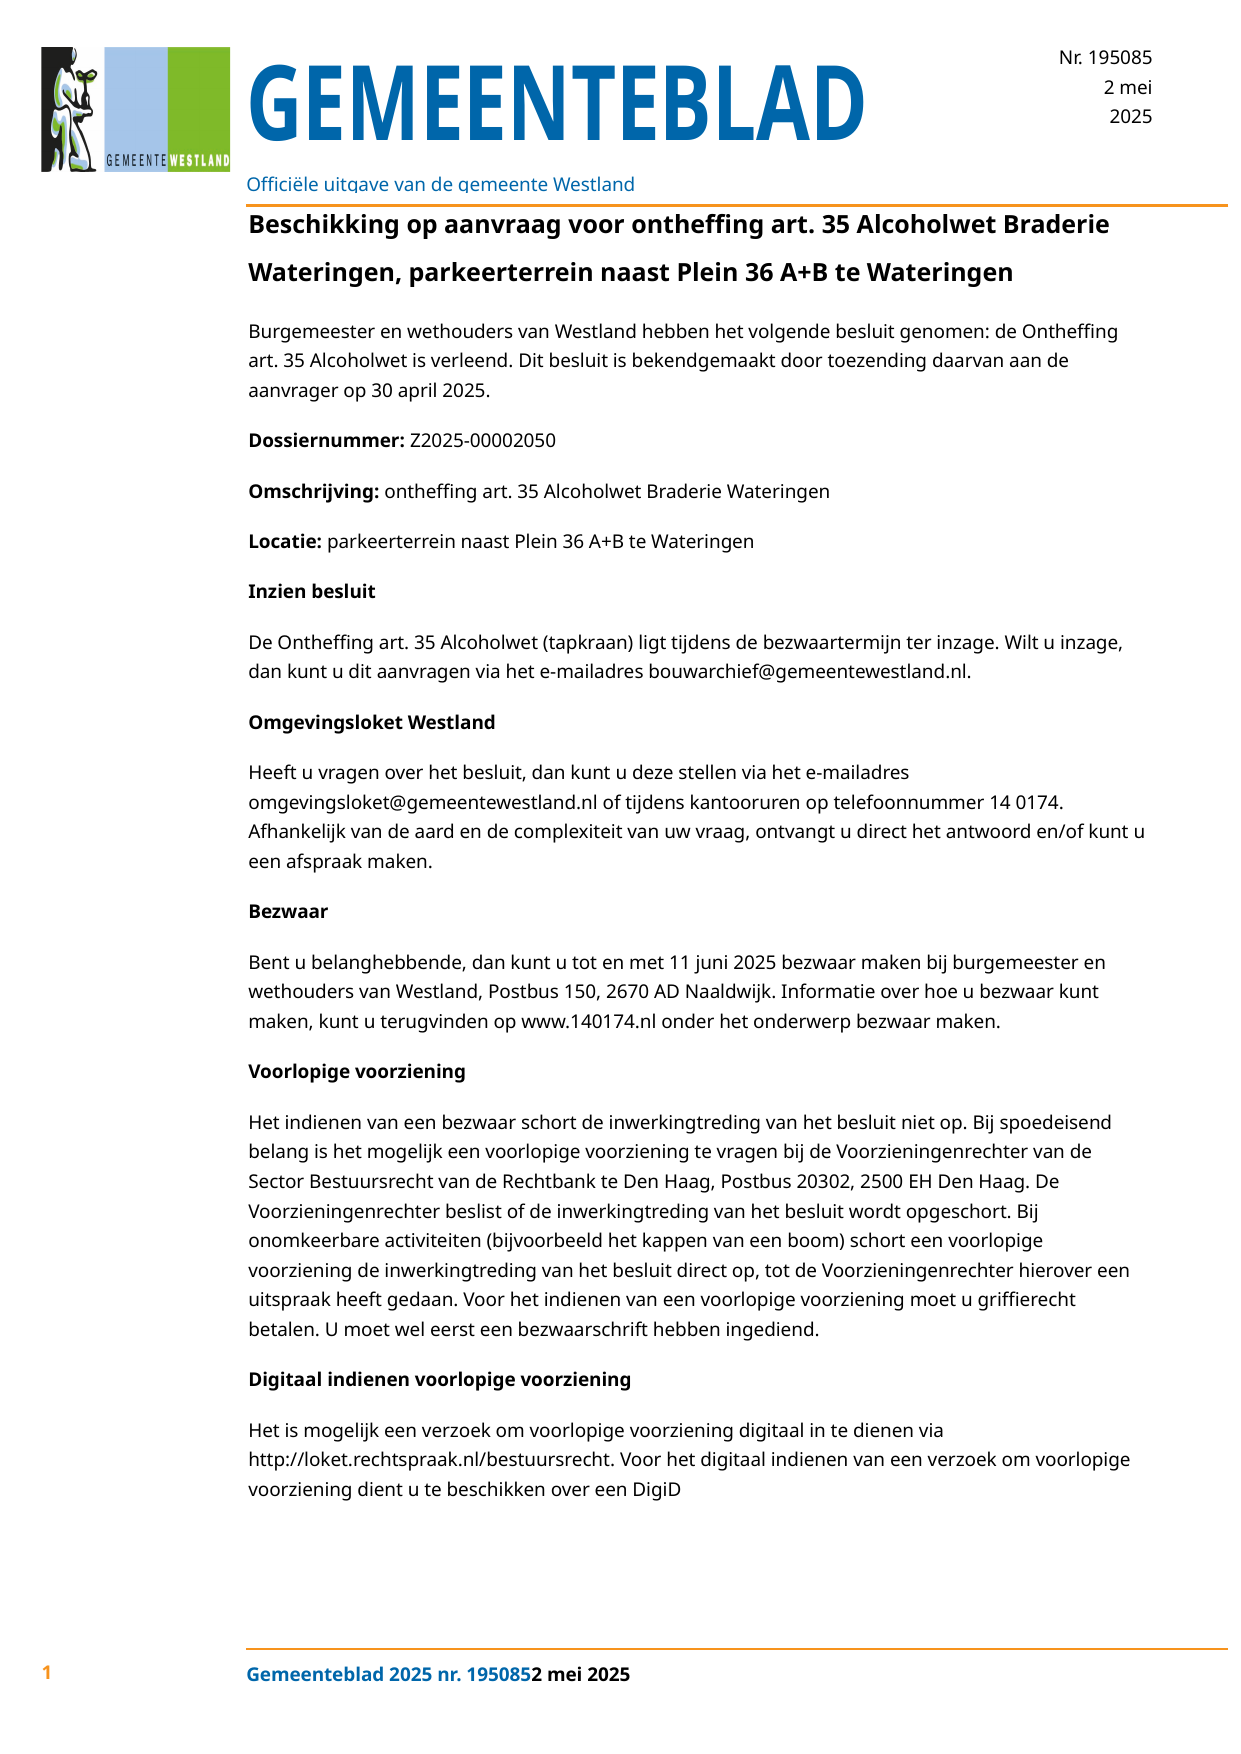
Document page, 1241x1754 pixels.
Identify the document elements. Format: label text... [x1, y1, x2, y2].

text Bent u belanghebbende, dan kunt u tot en met 11 juni 2025 bezwaar maken bij burgemeester en wethouders van Westland, Postbus 150, 2670 AD Naaldwijk. Informatie over hoe u bezwaar kunt maken, kunt u terugvinden op www.140174.nl onder het onderwerp bezwaar maken. [248, 949, 1152, 1034]
text Locatie: parkeerterrein naast Plein 36 A+B te Wateringen [248, 528, 1152, 554]
text Inzien besluit [248, 579, 1152, 604]
text De Ontheffing art. 35 Alcoholwet (tapkraan) ligt tijdens de bezwaartermijn ter inzage. Wilt u inzage, dan kunt u dit aanvragen via het e-mailadres bouwarchief@gemeentewestland.nl. [248, 629, 1152, 684]
text Omschrijving: ontheffing art. 35 Alcoholwet Braderie Wateringen [248, 478, 1152, 504]
text Het indienen van een bezwaar schort de inwerkingtreding van het besluit niet op. Bij spoedeisend belang is het mogelijk een voorlopige voorziening te vragen bij de Voorzieningenrechter van de Sector Bestuursrecht van de Rechtbank te Den Haag, Postbus 20302, 2500 EH Den Haag. De Voorzieningenrechter beslist of de inwerkingtreding van het besluit wordt opgeschort. Bij onomkeerbare activiteiten (bijvoorbeeld het kappen van een boom) schort een voorlopige voorziening de inwerkingtreding van het besluit direct op, tot de Voorzieningenrechter hierover een uitspraak heeft gedaan. Voor het indienen van een voorlopige voorziening moet u griffierecht betalen. U moet wel eerst een bezwaarschrift hebben ingediend. [248, 1109, 1152, 1342]
text Heeft u vragen over het besluit, dan kunt u deze stellen via het e-mailadres omgevingsloket@gemeentewestland.nl of tijdens kantooruren op telefoonnummer 14 0174. Afhankelijk van de aard en de complexiteit van uw vraag, ontvangt u direct het antwoord en/of kunt u een afspraak maken. [248, 759, 1152, 874]
text Digitaal indienen voorlopige voorziening [248, 1367, 1152, 1392]
text Bezwaar [248, 899, 1152, 924]
picture [41, 47, 231, 172]
text Dossiernummer: Z2025-00002050 [248, 427, 1152, 453]
text Het is mogelijk een verzoek om voorlopige voorziening digitaal in te dienen via http://loket.rechtspraak.nl/bestuursrecht. Voor het digitaal indienen van een verzoek om voorlopige voorziening dient u te beschikken over een DigiD [248, 1417, 1152, 1502]
text Burgemeester en wethouders van Westland hebben het volgende besluit genomen: de Ontheffing art. 35 Alcoholwet is verleend. Dit besluit is bekendgemaakt door toezending daarvan aan de aanvrager op 30 april 2025. [248, 318, 1152, 403]
text Beschikking op aanvraag voor ontheffing art. 35 Alcoholwet Braderie Wateringen, parkeerterrein naast Plein 36 A+B te Wateringen [248, 207, 1152, 288]
text Omgevingsloket Westland [248, 709, 1152, 735]
text Voorlopige voorziening [248, 1059, 1152, 1084]
